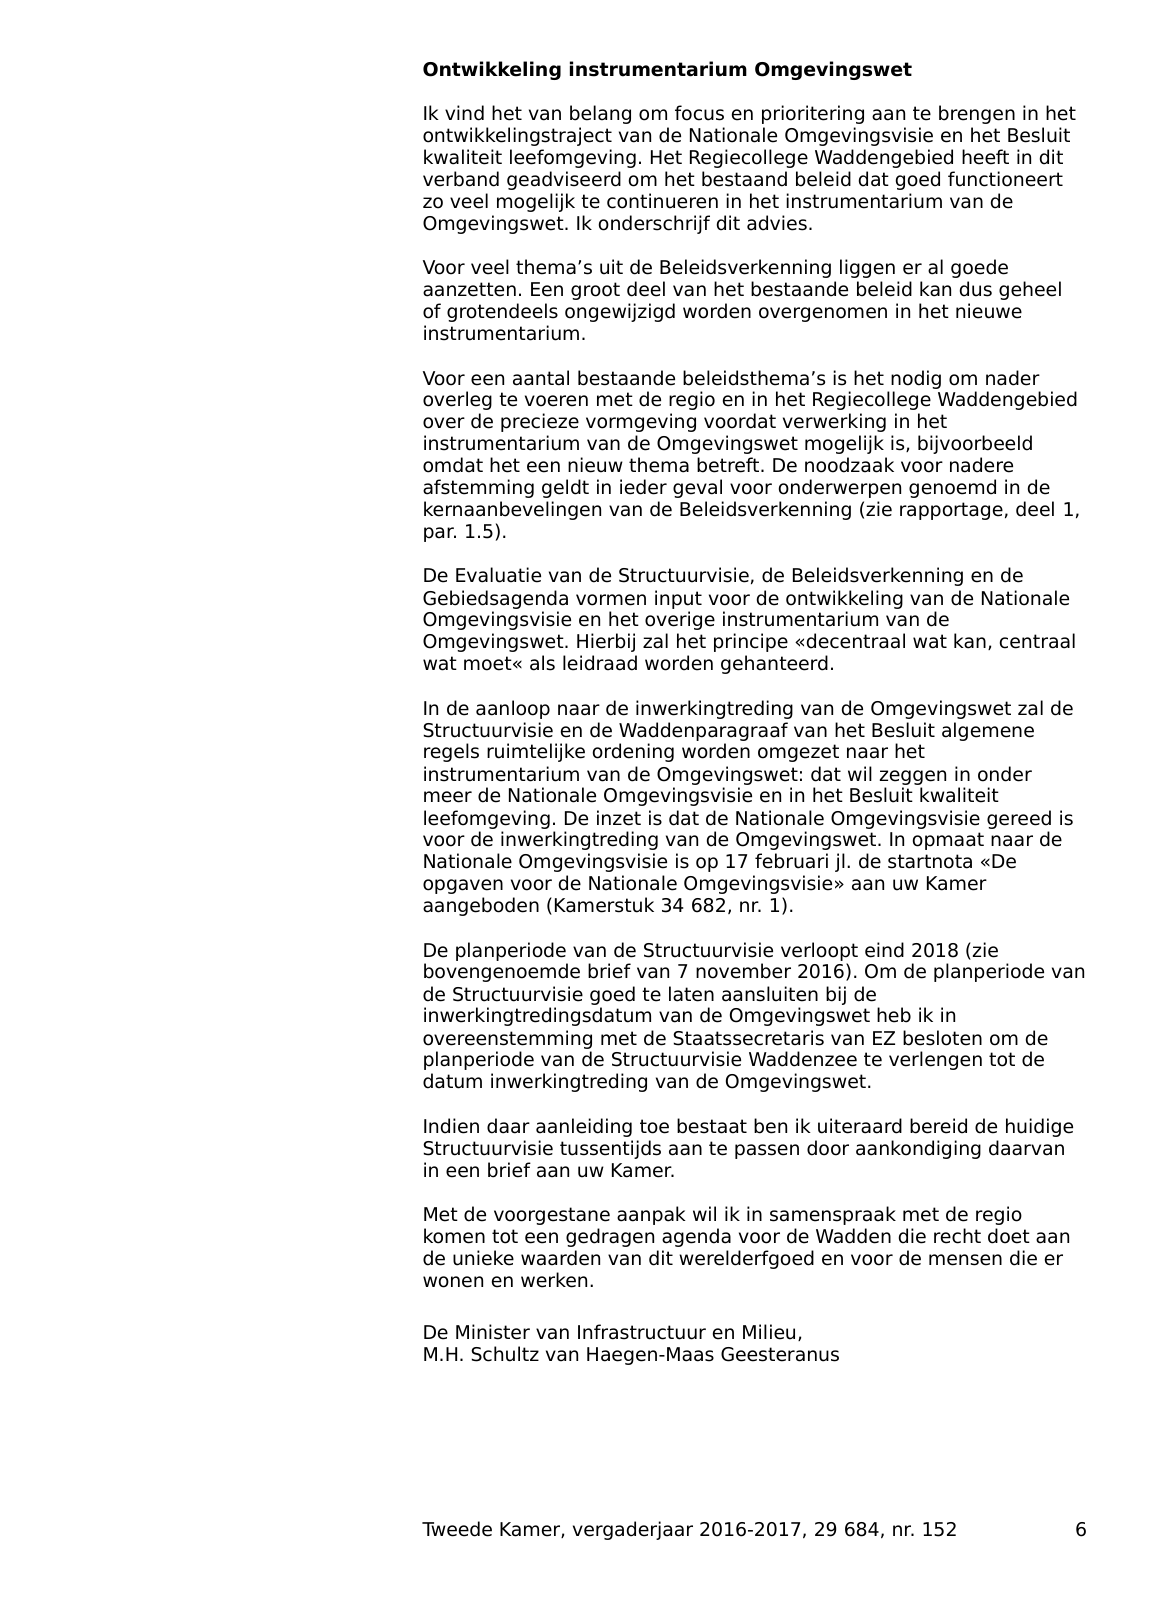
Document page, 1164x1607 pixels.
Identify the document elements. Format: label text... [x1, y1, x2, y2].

text Met de voorgestane aanpak wil ik in samenspraak met de regio komen tot een gedragen agenda voor de Wadden die recht doet aan de unieke waarden van dit werelderfgoed en voor de mensen die er wonen en werken. [422, 1204, 1087, 1292]
text Voor veel thema’s uit de Beleidsverkenning liggen er al goede aanzetten. Een groot deel van het bestaande beleid kan dus geheel of grotendeels ongewijzigd worden overgenomen in het nieuwe instrumentarium. [422, 257, 1087, 345]
subtitle Ontwikkeling instrumentarium Omgevingswet [422, 59, 1087, 81]
text De Minister van Infrastructuur en Milieu, M.H. Schultz van Haegen-Maas Geesteranus [422, 1322, 1087, 1366]
text Voor een aantal bestaande beleidsthema’s is het nodig om nader overleg te voeren met de regio en in het Regiecollege Waddengebied over de precieze vormgeving voordat verwerking in het instrumentarium van de Omgevingswet mogelijk is, bijvoorbeeld omdat het een nieuw thema betreft. De noodzaak voor nadere afstemming geldt in ieder geval voor onderwerpen genoemd in de kernaanbevelingen van de Beleidsverkenning (zie rapportage, deel 1, par. 1.5). [422, 367, 1087, 543]
text De planperiode van de Structuurvisie verloopt eind 2018 (zie bovengenoemde brief van 7 november 2016). Om de planperiode van de Structuurvisie goed te laten aansluiten bij de inwerkingtredingsdatum van de Omgevingswet heb ik in overeenstemming met de Staatssecretaris van EZ besloten om de planperiode van de Structuurvisie Waddenzee te verlengen tot de datum inwerkingtreding van de Omgevingswet. [422, 939, 1087, 1093]
text De Evaluatie van de Structuurvisie, de Beleidsverkenning en de Gebiedsagenda vormen input voor de ontwikkeling van de Nationale Omgevingsvisie en het overige instrumentarium van de Omgevingswet. Hierbij zal het principe «decentraal wat kan, centraal wat moet« als leidraad worden gehanteerd. [422, 565, 1087, 675]
text In de aanloop naar de inwerkingtreding van de Omgevingswet zal de Structuurvisie en de Waddenparagraaf van het Besluit algemene regels ruimtelijke ordening worden omgezet naar het instrumentarium van de Omgevingswet: dat wil zeggen in onder meer de Nationale Omgevingsvisie en in het Besluit kwaliteit leefomgeving. De inzet is dat de Nationale Omgevingsvisie gereed is voor de inwerkingtreding van de Omgevingswet. In opmaat naar de Nationale Omgevingsvisie is op 17 februari jl. de startnota «De opgaven voor de Nationale Omgevingsvisie» aan uw Kamer aangeboden (Kamerstuk 34 682, nr. 1). [422, 697, 1087, 917]
text Ik vind het van belang om focus en prioritering aan te brengen in het ontwikkelingstraject van de Nationale Omgevingsvisie en het Besluit kwaliteit leefomgeving. Het Regiecollege Waddengebied heeft in dit verband geadviseerd om het bestaand beleid dat goed functioneert zo veel mogelijk te continueren in het instrumentarium van de Omgevingswet. Ik onderschrijf dit advies. [422, 103, 1087, 235]
text Indien daar aanleiding toe bestaat ben ik uiteraard bereid de huidige Structuurvisie tussentijds aan te passen door aankondiging daarvan in een brief aan uw Kamer. [422, 1116, 1087, 1181]
